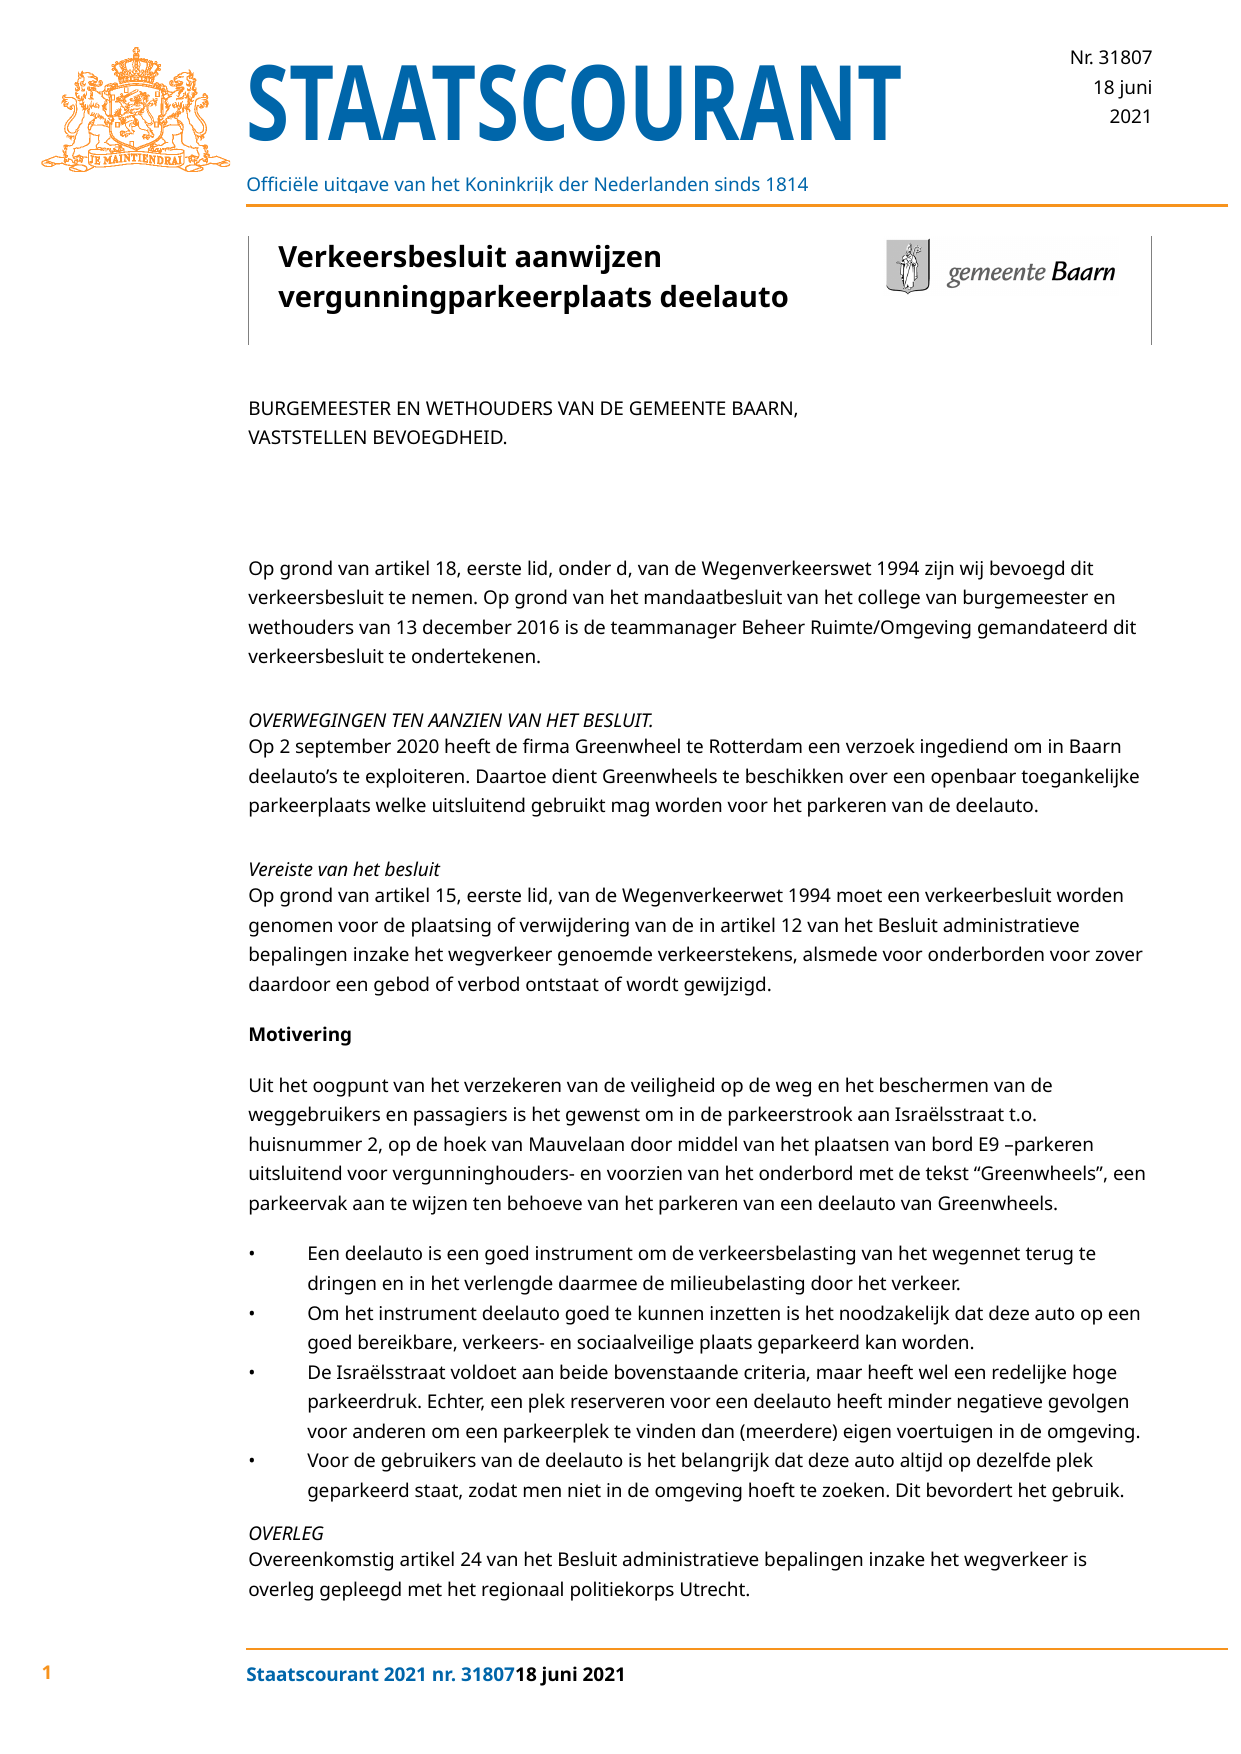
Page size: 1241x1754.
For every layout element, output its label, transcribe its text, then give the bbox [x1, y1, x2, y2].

list Om het instrument deelauto goed te kunnen inzetten is het noodzakelijk dat deze auto op een goed bereikbare, verkeers- en sociaalveilige plaats geparkeerd kan worden. [248, 1300, 1152, 1355]
text Op 2 september 2020 heeft de firma Greenwheel te Rotterdam een verzoek ingediend om in Baarn deelauto’s te exploiteren. Daartoe dient Greenwheels te beschikken over een openbaar toegankelijke parkeerplaats welke uitsluitend gebruikt mag worden voor het parkeren van de deelauto. [248, 733, 1152, 818]
text Vereiste van het besluit [248, 857, 1152, 882]
text Uit het oogpunt van het verzekeren van de veiligheid op de weg en het beschermen van de weggebruikers en passagiers is het gewenst om in de parkeerstrook aan Israëlsstraat t.o. huisnummer 2, op de hoek van Mauvelaan door middel van het plaatsen van bord E9 –parkeren uitsluitend voor vergunninghouders- en voorzien van het onderbord met de tekst “Greenwheels”, een parkeervak aan te wijzen ten behoeve van het parkeren van een deelauto van Greenwheels. [248, 1072, 1152, 1216]
text VASTSTELLEN BEVOEGDHEID. [248, 424, 1152, 450]
text OVERWEGINGEN TEN AANZIEN VAN HET BESLUIT. [248, 708, 1152, 733]
text OVERLEG [248, 1520, 1152, 1546]
text Op grond van artikel 15, eerste lid, van de Wegenverkeerwet 1994 moet een verkeerbesluit worden genomen voor de plaatsing of verwijdering van de in artikel 12 van het Besluit administratieve bepalingen inzake het wegverkeer genoemde verkeerstekens, alsmede voor onderborden voor zover daardoor een gebod of verbod ontstaat of wordt gewijzigd. [248, 882, 1152, 997]
picture [882, 236, 1119, 296]
list Voor de gebruikers van de deelauto is het belangrijk dat deze auto altijd op dezelfde plek geparkeerd staat, zodat men niet in de omgeving hoeft te zoeken. Dit bevordert het gebruik. [248, 1448, 1152, 1503]
text Motivering [248, 1021, 1152, 1047]
table_header Verkeersbesluit aanwijzen vergunningparkeerplaats deelauto [249, 236, 850, 345]
table_header [850, 236, 1151, 345]
picture [41, 47, 231, 172]
text Overeenkomstig artikel 24 van het Besluit administratieve bepalingen inzake het wegverkeer is overleg gepleegd met het regionaal politiekorps Utrecht. [248, 1546, 1152, 1601]
list De Israëlsstraat voldoet aan beide bovenstaande criteria, maar heeft wel een redelijke hoge parkeerdruk. Echter, een plek reserveren voor een deelauto heeft minder negatieve gevolgen voor anderen om een parkeerplek te vinden dan (meerdere) eigen voertuigen in de omgeving. [248, 1359, 1152, 1444]
text Op grond van artikel 18, eerste lid, onder d, van de Wegenverkeerswet 1994 zijn wij bevoegd dit verkeersbesluit te nemen. Op grond van het mandaatbesluit van het college van burgemeester en wethouders van 13 december 2016 is de teammanager Beheer Ruimte/Omgeving gemandateerd dit verkeersbesluit te ondertekenen. [248, 555, 1152, 669]
text BURGEMEESTER EN WETHOUDERS VAN DE GEMEENTE BAARN, [248, 395, 1152, 421]
list Een deelauto is een goed instrument om de verkeersbelasting van het wegennet terug te dringen en in het verlengde daarmee de milieubelasting door het verkeer. [248, 1241, 1152, 1296]
